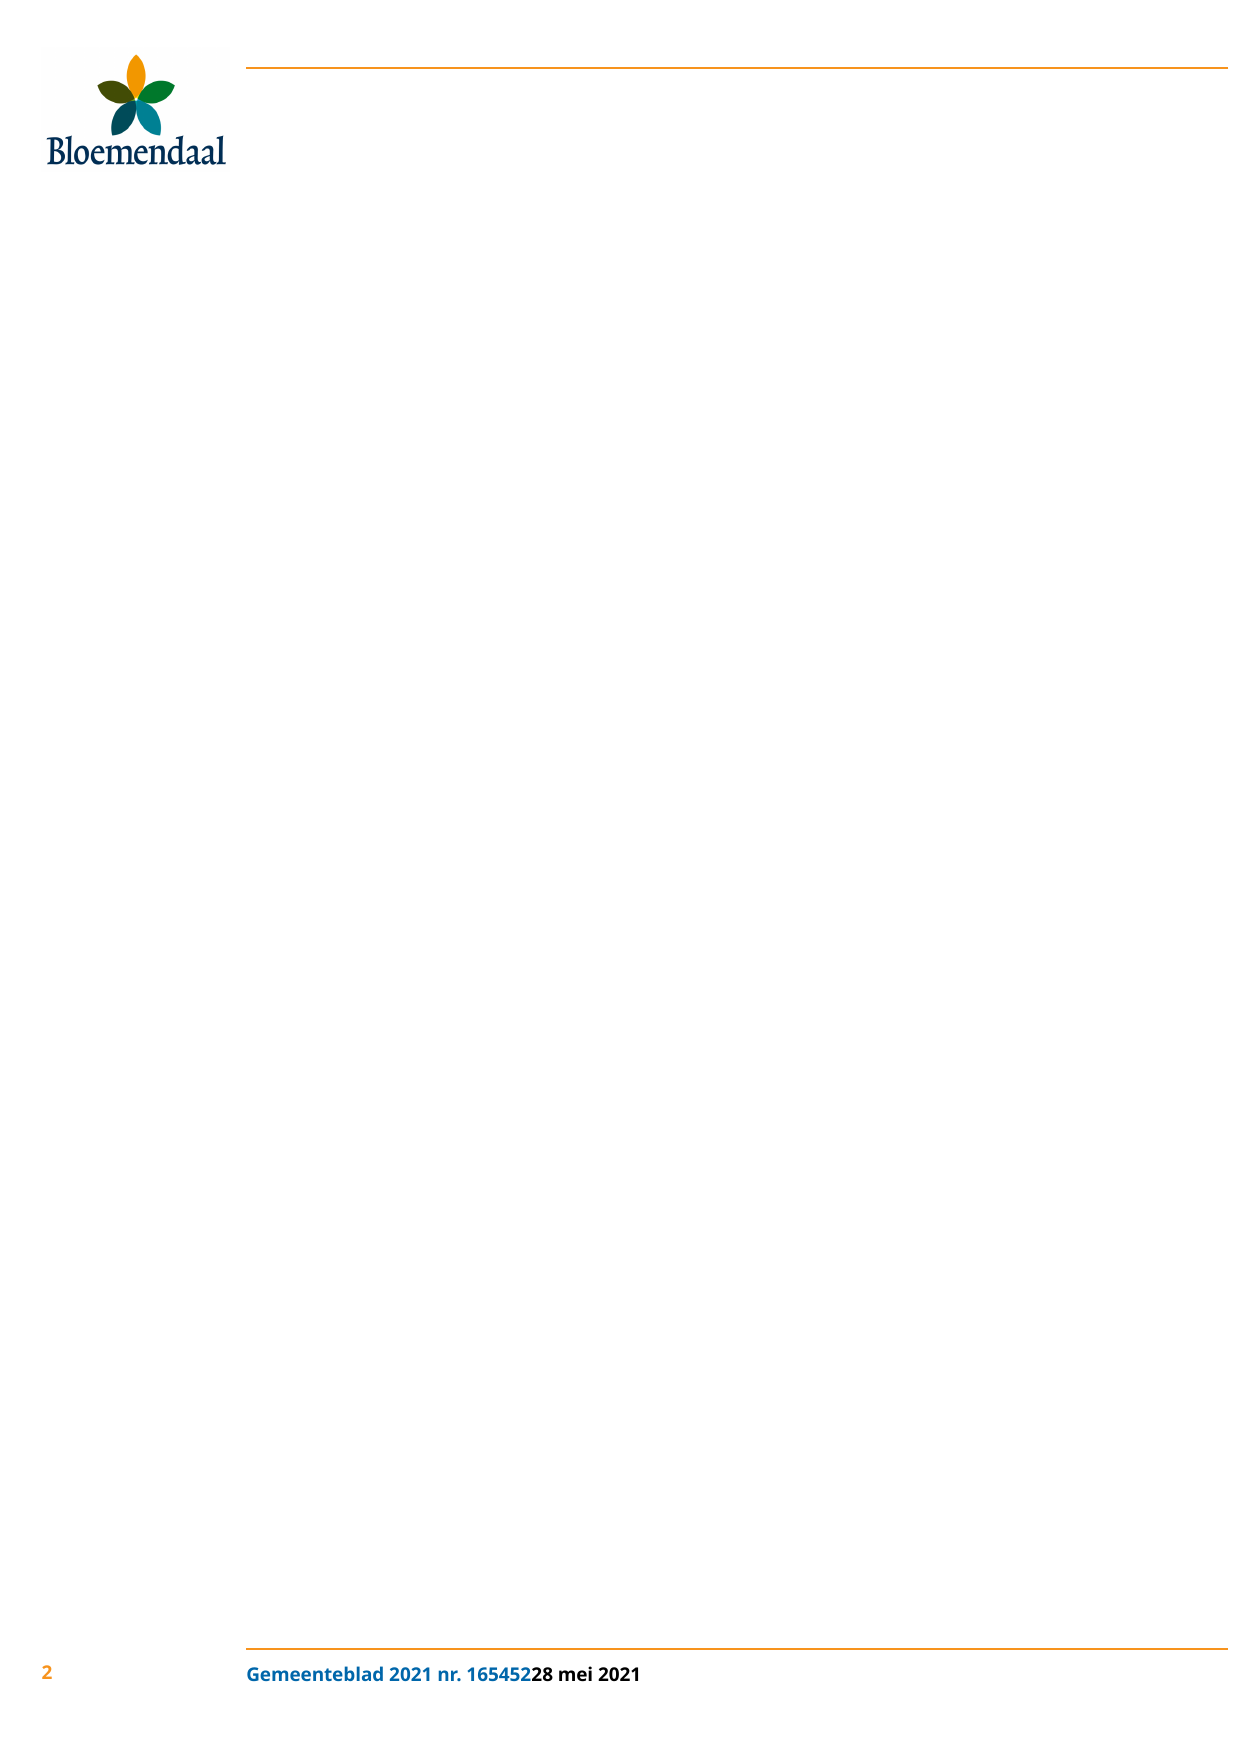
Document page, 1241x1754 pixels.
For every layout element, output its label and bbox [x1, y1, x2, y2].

picture [41, 47, 231, 172]
